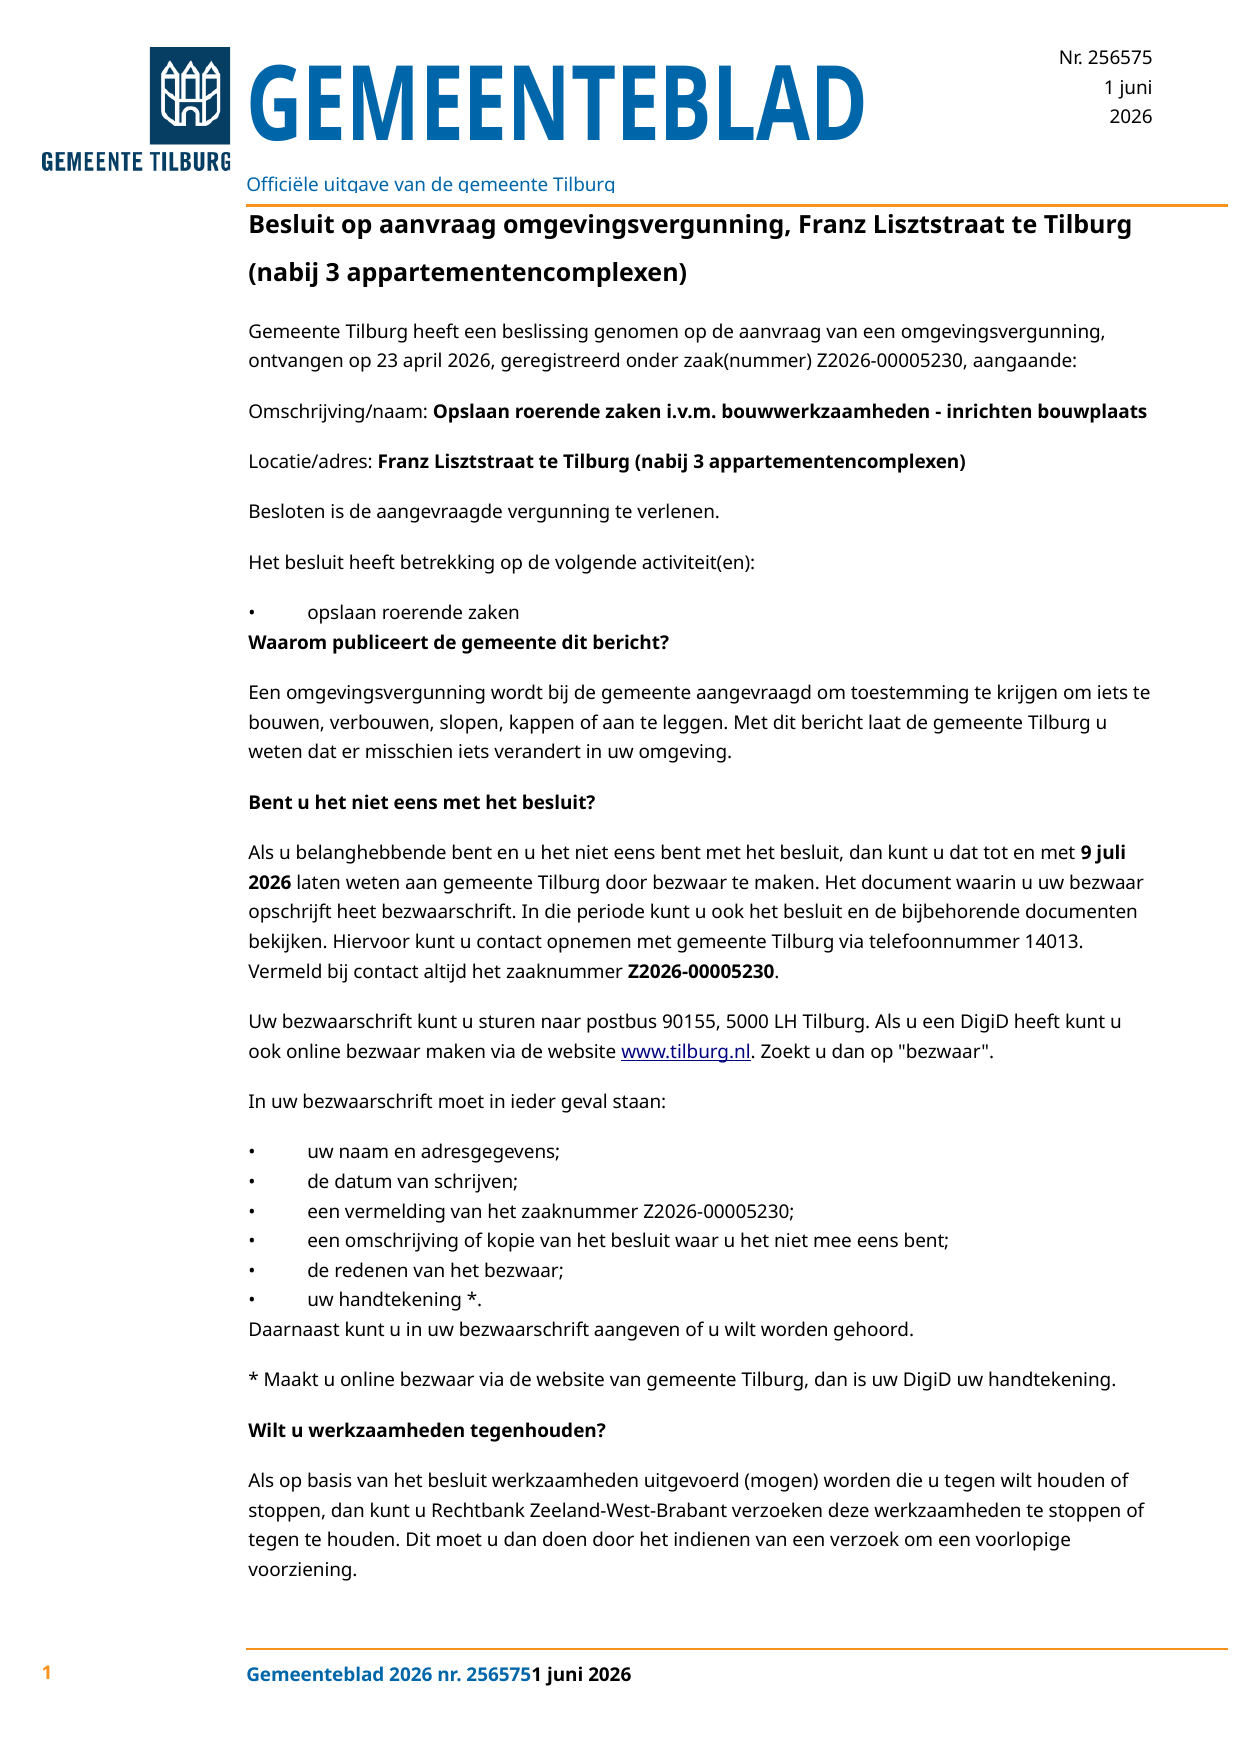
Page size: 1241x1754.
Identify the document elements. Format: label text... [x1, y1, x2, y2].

text In uw bezwaarschrift moet in ieder geval staan: [248, 1088, 1152, 1114]
text Wilt u werkzaamheden tegenhouden? [248, 1417, 1152, 1443]
list opslaan roerende zaken [248, 599, 1152, 625]
text Locatie/adres: Franz Lisztstraat te Tilburg (nabij 3 appartementencomplexen) [248, 448, 1152, 474]
text * Maakt u online bezwaar via de website van gemeente Tilburg, dan is uw DigiD uw handtekening. [248, 1367, 1152, 1392]
text Als op basis van het besluit werkzaamheden uitgevoerd (mogen) worden die u tegen wilt houden of stoppen, dan kunt u Rechtbank Zeeland-West-Brabant verzoeken deze werkzaamheden te stoppen of tegen te houden. Dit moet u dan doen door het indienen van een verzoek om een voorlopige voorziening. [248, 1467, 1152, 1582]
text Bent u het niet eens met het besluit? [248, 789, 1152, 815]
text Waarom publiceert de gemeente dit bericht? [248, 629, 1152, 655]
list de datum van schrijven; [248, 1168, 1152, 1194]
text Omschrijving/naam: Opslaan roerende zaken i.v.m. bouwwerkzaamheden - inrichten bouwplaats [248, 398, 1152, 424]
list uw handtekening *. [248, 1287, 1152, 1312]
text Besloten is de aangevraagde vergunning te verlenen. [248, 499, 1152, 524]
text Daarnaast kunt u in uw bezwaarschrift aangeven of u wilt worden gehoord. [248, 1316, 1152, 1342]
text Als u belanghebbende bent en u het niet eens bent met het besluit, dan kunt u dat tot en met 9 juli 2026 laten weten aan gemeente Tilburg door bezwaar te maken. Het document waarin u uw bezwaar opschrijft heet bezwaarschrift. In die periode kunt u ook het besluit en de bijbehorende documenten bekijken. Hiervoor kunt u contact opnemen met gemeente Tilburg via telefoonnummer 14013. Vermeld bij contact altijd het zaaknummer Z2026-00005230. [248, 839, 1152, 984]
text Een omgevingsvergunning wordt bij de gemeente aangevraagd om toestemming te krijgen om iets te bouwen, verbouwen, slopen, kappen of aan te leggen. Met dit bericht laat de gemeente Tilburg u weten dat er misschien iets verandert in uw omgeving. [248, 679, 1152, 764]
text Gemeente Tilburg heeft een beslissing genomen op de aanvraag van een omgevingsvergunning, ontvangen op 23 april 2026, geregistreerd onder zaak(nummer) Z2026-00005230, aangaande: [248, 318, 1152, 373]
list een omschrijving of kopie van het besluit waar u het niet mee eens bent; [248, 1227, 1152, 1253]
list uw naam en adresgegevens; [248, 1139, 1152, 1164]
text Uw bezwaarschrift kunt u sturen naar postbus 90155, 5000 LH Tilburg. Als u een DigiD heeft kunt u ook online bezwaar maken via de website www.tilburg.nl. Zoekt u dan op "bezwaar". [248, 1008, 1152, 1064]
text Het besluit heeft betrekking op de volgende activiteit(en): [248, 549, 1152, 575]
picture [41, 47, 231, 172]
text Besluit op aanvraag omgevingsvergunning, Franz Lisztstraat te Tilburg (nabij 3 appartementencomplexen) [248, 207, 1152, 288]
list een vermelding van het zaaknummer Z2026-00005230; [248, 1198, 1152, 1224]
list de redenen van het bezwaar; [248, 1257, 1152, 1283]
